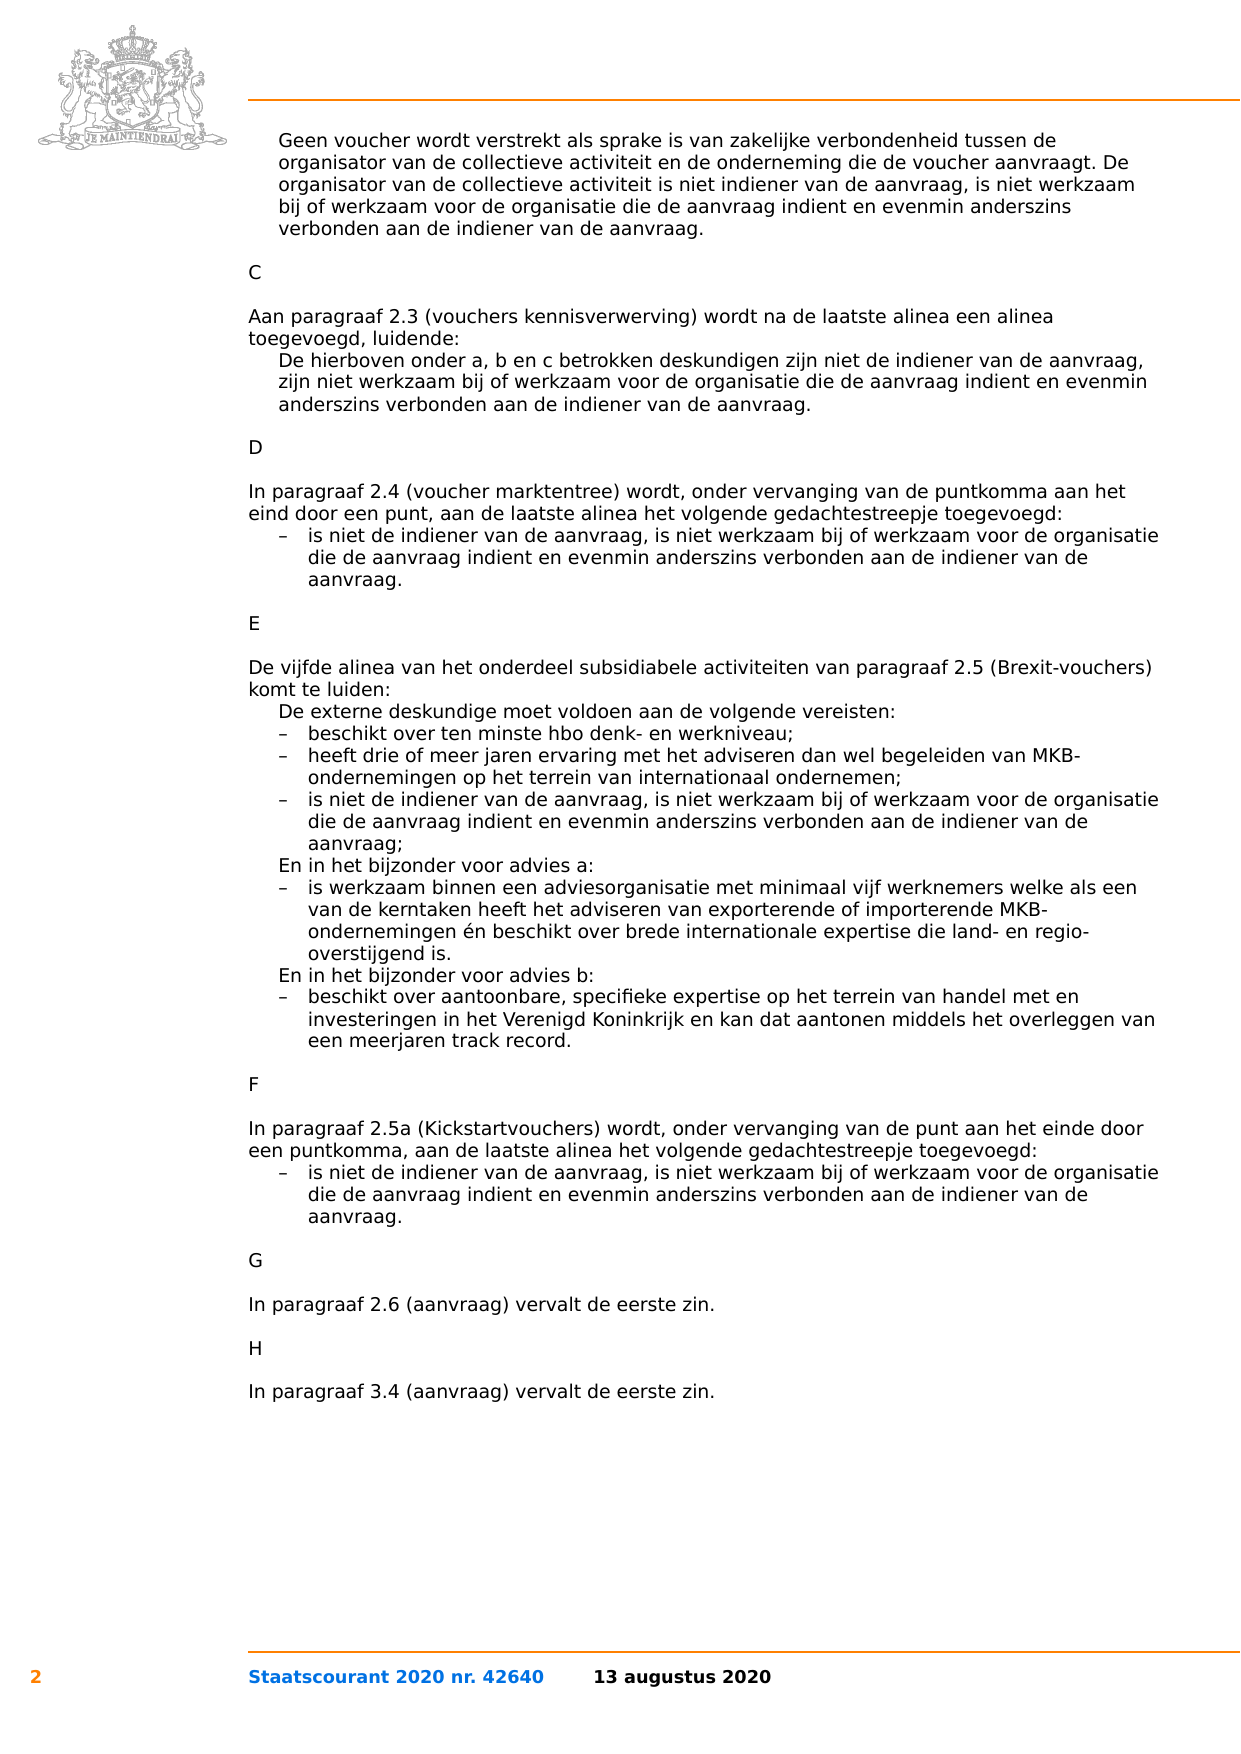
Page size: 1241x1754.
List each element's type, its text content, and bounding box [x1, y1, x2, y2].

text – beschikt over ten minste hbo denk- en werkniveau; [278, 723, 1163, 745]
text De externe deskundige moet voldoen aan de volgende vereisten: [278, 701, 1163, 723]
text Geen voucher wordt verstrekt als sprake is van zakelijke verbondenheid tussen de organisator van de collectieve activiteit en de onderneming die de voucher aanvraagt. De organisator van de collectieve activiteit is niet indiener van de aanvraag, is niet werkzaam bij of werkzaam voor de organisatie die de aanvraag indient en evenmin anderszins verbonden aan de indiener van de aanvraag. [278, 130, 1163, 240]
text F [248, 1074, 1163, 1096]
text G [248, 1250, 1163, 1272]
text – heeft drie of meer jaren ervaring met het adviseren dan wel begeleiden van MKB-ondernemingen op het terrein van internationaal ondernemen; [278, 745, 1163, 789]
text In paragraaf 3.4 (aanvraag) vervalt de eerste zin. [248, 1381, 1163, 1403]
text H [248, 1338, 1163, 1359]
text D [248, 437, 1163, 459]
text Aan paragraaf 2.3 (vouchers kennisverwerving) wordt na de laatste alinea een alinea toegevoegd, luidende: [248, 306, 1163, 349]
text De hierboven onder a, b en c betrokken deskundigen zijn niet de indiener van de aanvraag, zijn niet werkzaam bij of werkzaam voor de organisatie die de aanvraag indient en evenmin anderszins verbonden aan de indiener van de aanvraag. [278, 349, 1163, 415]
text – is niet de indiener van de aanvraag, is niet werkzaam bij of werkzaam voor de organisatie die de aanvraag indient en evenmin anderszins verbonden aan de indiener van de aanvraag. [278, 1162, 1163, 1228]
text – is niet de indiener van de aanvraag, is niet werkzaam bij of werkzaam voor de organisatie die de aanvraag indient en evenmin anderszins verbonden aan de indiener van de aanvraag. [278, 525, 1163, 591]
text E [248, 613, 1163, 635]
text – is niet de indiener van de aanvraag, is niet werkzaam bij of werkzaam voor de organisatie die de aanvraag indient en evenmin anderszins verbonden aan de indiener van de aanvraag; [278, 789, 1163, 854]
text En in het bijzonder voor advies a: [278, 854, 1163, 877]
text In paragraaf 2.5a (Kickstartvouchers) wordt, onder vervanging van de punt aan het einde door een puntkomma, aan de laatste alinea het volgende gedachtestreepje toegevoegd: [248, 1118, 1163, 1162]
text In paragraaf 2.4 (voucher marktentree) wordt, onder vervanging van de puntkomma aan het eind door een punt, aan de laatste alinea het volgende gedachtestreepje toegevoegd: [248, 481, 1163, 525]
text En in het bijzonder voor advies b: [278, 964, 1163, 986]
text In paragraaf 2.6 (aanvraag) vervalt de eerste zin. [248, 1294, 1163, 1316]
text – is werkzaam binnen een adviesorganisatie met minimaal vijf werknemers welke als een van de kerntaken heeft het adviseren van exporterende of importerende MKB-ondernemingen én beschikt over brede internationale expertise die land- en regio-overstijgend is. [278, 877, 1163, 964]
text – beschikt over aantoonbare, specifieke expertise op het terrein van handel met en investeringen in het Verenigd Koninkrijk en kan dat aantonen middels het overleggen van een meerjaren track record. [278, 986, 1163, 1052]
text C [248, 262, 1163, 284]
picture [38, 25, 227, 150]
text De vijfde alinea van het onderdeel subsidiabele activiteiten van paragraaf 2.5 (Brexit-vouchers) komt te luiden: [248, 657, 1163, 701]
